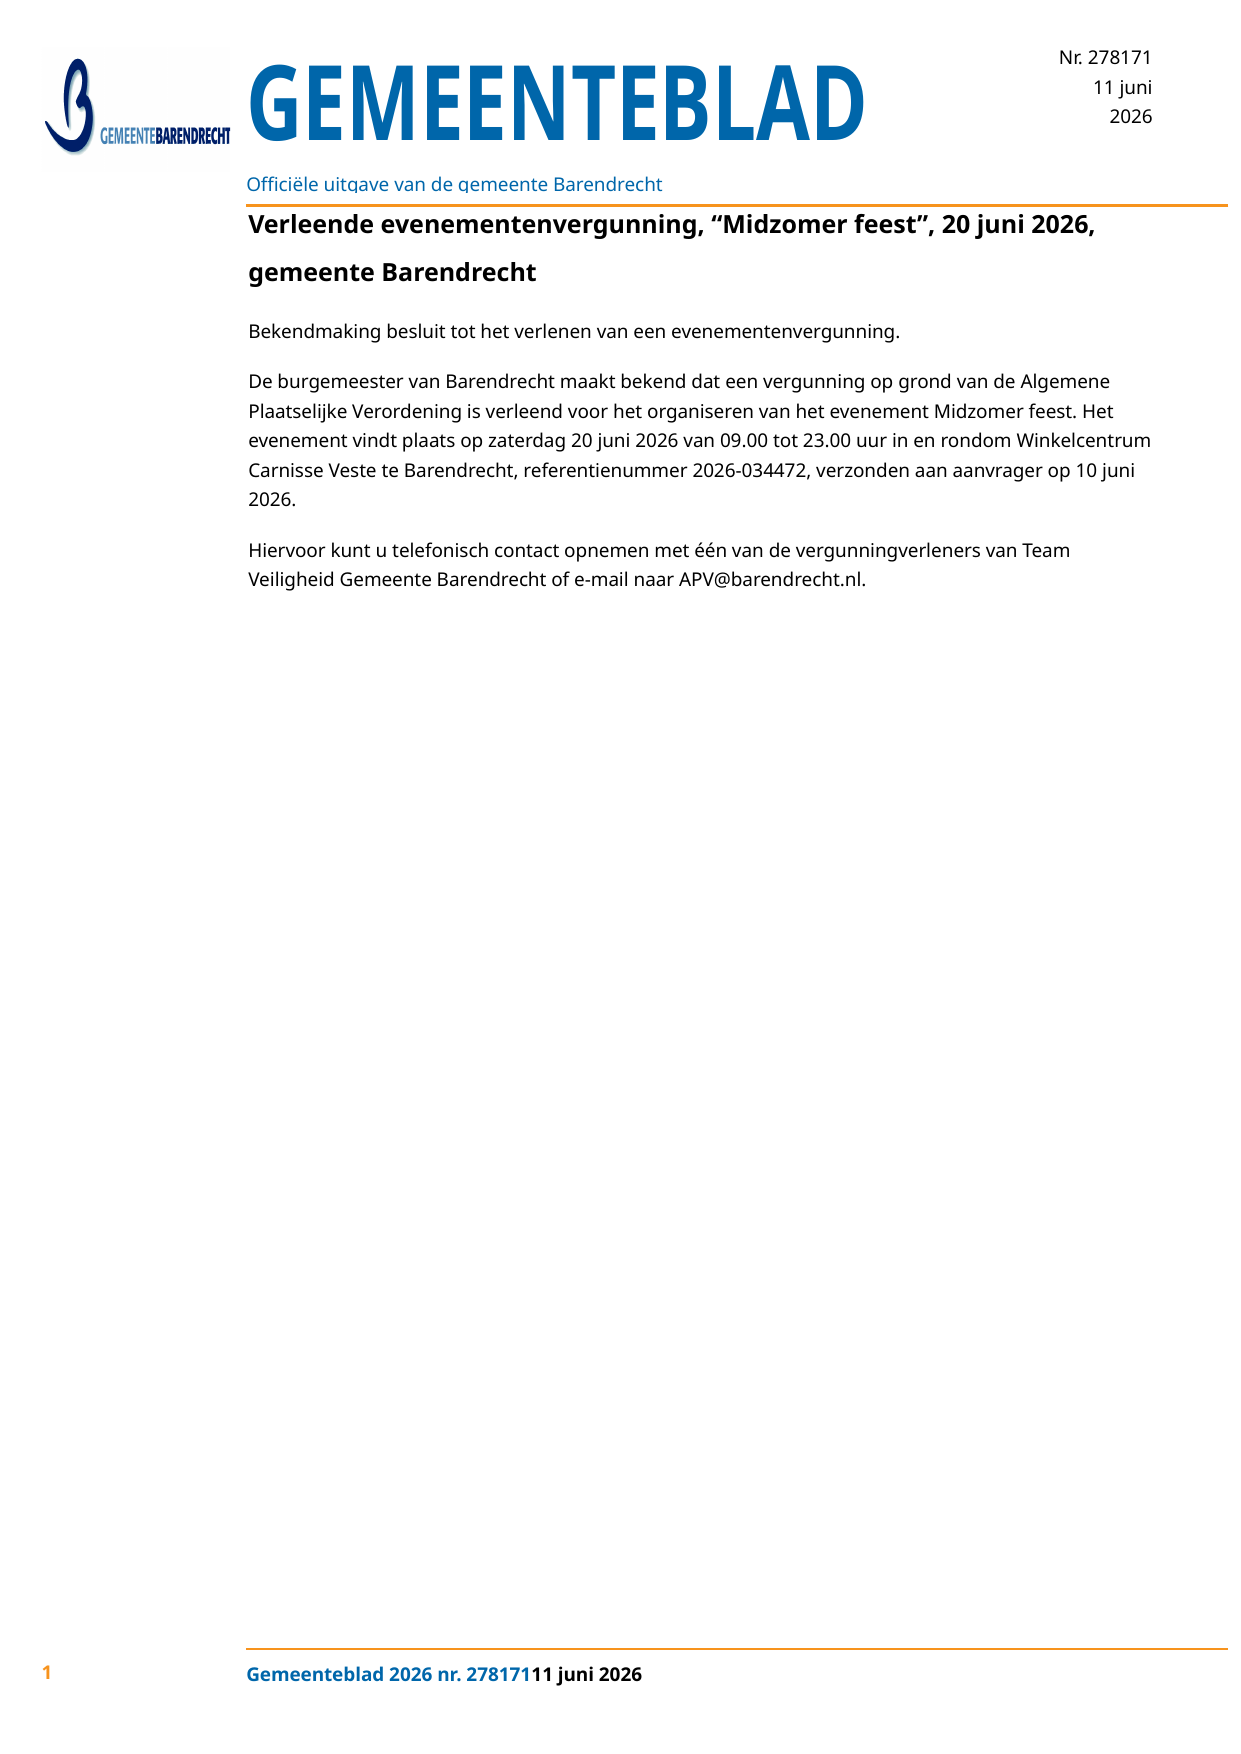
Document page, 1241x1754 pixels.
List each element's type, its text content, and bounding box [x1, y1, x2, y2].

text De burgemeester van Barendrecht maakt bekend dat een vergunning op grond van de Algemene Plaatselijke Verordening is verleend voor het organiseren van het evenement Midzomer feest. Het evenement vindt plaats op zaterdag 20 juni 2026 van 09.00 tot 23.00 uur in en rondom Winkelcentrum Carnisse Veste te Barendrecht, referentienummer 2026-034472, verzonden aan aanvrager op 10 juni 2026. [248, 368, 1152, 512]
text Hiervoor kunt u telefonisch contact opnemen met één van de vergunningverleners van Team Veiligheid Gemeente Barendrecht of e-mail naar APV@barendrecht.nl. [248, 537, 1152, 592]
text Verleende evenementenvergunning, “Midzomer feest”, 20 juni 2026, gemeente Barendrecht [248, 207, 1152, 288]
text Bekendmaking besluit tot het verlenen van een evenementenvergunning. [248, 318, 1152, 344]
picture [41, 47, 231, 172]
